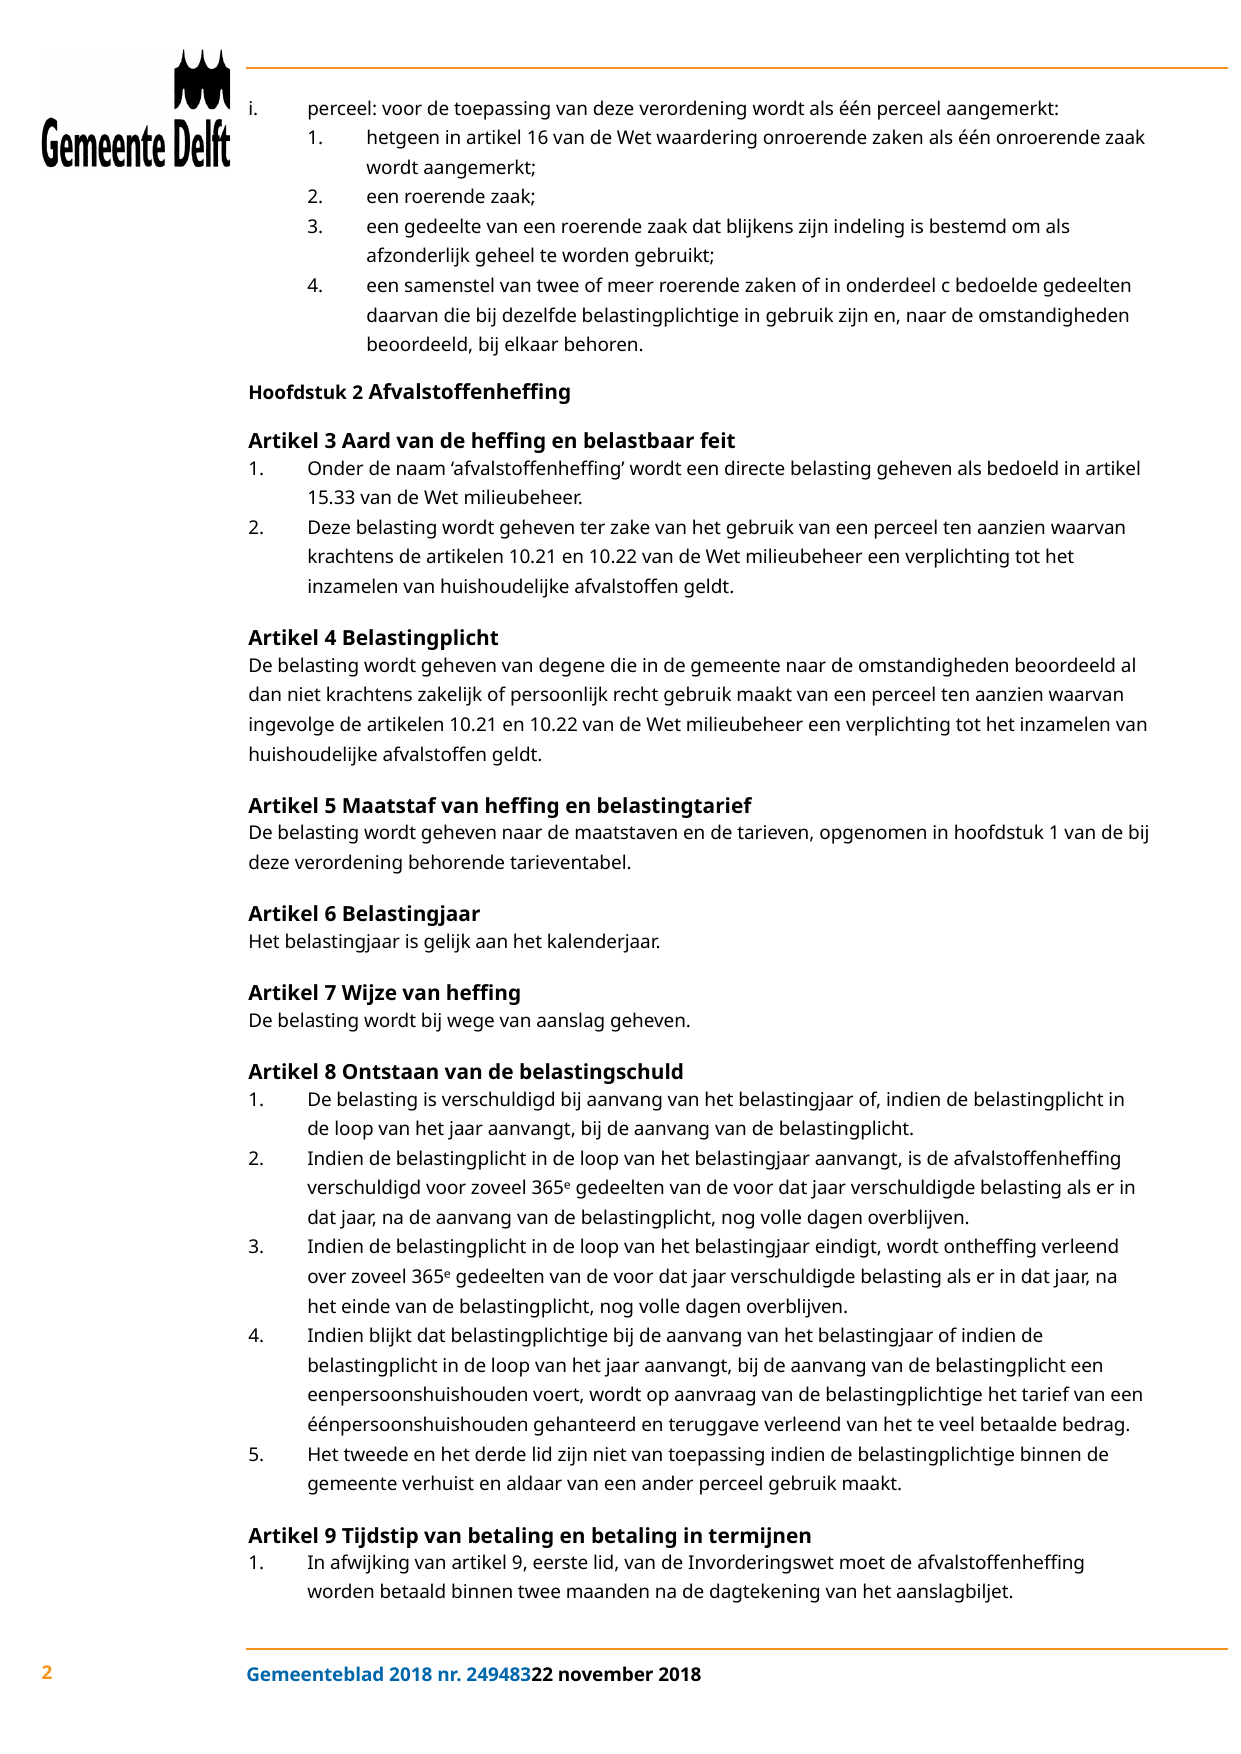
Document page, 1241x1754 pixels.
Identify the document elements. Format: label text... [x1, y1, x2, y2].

text De belasting wordt geheven van degene die in de gemeente naar de omstandigheden beoordeeld al dan niet krachtens zakelijk of persoonlijk recht gebruik maakt van een perceel ten aanzien waarvan ingevolge de artikelen 10.21 en 10.22 van de Wet milieubeheer een verplichting tot het inzamelen van huishoudelijke afvalstoffen geldt. [248, 652, 1152, 766]
list Deze belasting wordt geheven ter zake van het gebruik van een perceel ten aanzien waarvan krachtens de artikelen 10.21 en 10.22 van de Wet milieubeheer een verplichting tot het inzamelen van huishoudelijke afvalstoffen geldt. [248, 514, 1152, 599]
picture [41, 47, 231, 172]
list Indien de belastingplicht in de loop van het belastingjaar aanvangt, is de afvalstoffenheffing verschuldigd voor zoveel 365ᵉ gedeelten van de voor dat jaar verschuldigde belasting als er in dat jaar, na de aanvang van de belastingplicht, nog volle dagen overblijven. [248, 1145, 1152, 1230]
list Indien blijkt dat belastingplichtige bij de aanvang van het belastingjaar of indien de belastingplicht in de loop van het jaar aanvangt, bij de aanvang van de belastingplicht een eenpersoonshuishouden voert, wordt op aanvraag van de belastingplichtige het tarief van een éénpersoonshuishouden gehanteerd en teruggave verleend van het te veel betaalde bedrag. [248, 1322, 1152, 1437]
text Artikel 8 Ontstaan van de belastingschuld [248, 1057, 1152, 1086]
list Indien de belastingplicht in de loop van het belastingjaar eindigt, wordt ontheffing verleend over zoveel 365ᵉ gedeelten van de voor dat jaar verschuldigde belasting als er in dat jaar, na het einde van de belastingplicht, nog volle dagen overblijven. [248, 1234, 1152, 1318]
list een roerende zaak; [307, 183, 1152, 209]
list De belasting is verschuldigd bij aanvang van het belastingjaar of, indien de belastingplicht in de loop van het jaar aanvangt, bij de aanvang van de belastingplicht. [248, 1086, 1152, 1141]
list een gedeelte van een roerende zaak dat blijkens zijn indeling is bestemd om als afzonderlijk geheel te worden gebruikt; [307, 213, 1152, 268]
text Artikel 4 Belastingplicht [248, 623, 1152, 652]
list In afwijking van artikel 9, eerste lid, van de Invorderingswet moet de afvalstoffenheffing worden betaald binnen twee maanden na de dagtekening van het aanslagbiljet. [248, 1549, 1152, 1604]
list Het tweede en het derde lid zijn niet van toepassing indien de belastingplichtige binnen de gemeente verhuist en aldaar van een ander perceel gebruik maakt. [248, 1441, 1152, 1496]
list Onder de naam ‘afvalstoffenheffing’ wordt een directe belasting geheven als bedoeld in artikel 15.33 van de Wet milieubeheer. [248, 455, 1152, 510]
text Artikel 3 Aard van de heffing en belastbaar feit [248, 426, 1152, 455]
text De belasting wordt bij wege van aanslag geheven. [248, 1007, 1152, 1033]
text Het belastingjaar is gelijk aan het kalenderjaar. [248, 928, 1152, 954]
text Artikel 6 Belastingjaar [248, 899, 1152, 928]
text Artikel 9 Tijdstip van betaling en betaling in termijnen [248, 1521, 1152, 1549]
text De belasting wordt geheven naar de maatstaven en de tarieven, opgenomen in hoofdstuk 1 van de bij deze verordening behorende tarieventabel. [248, 819, 1152, 875]
text Artikel 5 Maatstaf van heffing en belastingtarief [248, 791, 1152, 819]
text Artikel 7 Wijze van heffing [248, 978, 1152, 1007]
list hetgeen in artikel 16 van de Wet waardering onroerende zaken als één onroerende zaak wordt aangemerkt; [307, 124, 1152, 180]
list perceel: voor de toepassing van deze verordening wordt als één perceel aangemerkt: [248, 95, 1152, 121]
list een samenstel van twee of meer roerende zaken of in onderdeel c bedoelde gedeelten daarvan die bij dezelfde belastingplichtige in gebruik zijn en, naar de omstandigheden beoordeeld, bij elkaar behoren. [307, 272, 1152, 357]
text Hoofdstuk 2 Afvalstoffenheffing [248, 377, 1152, 406]
